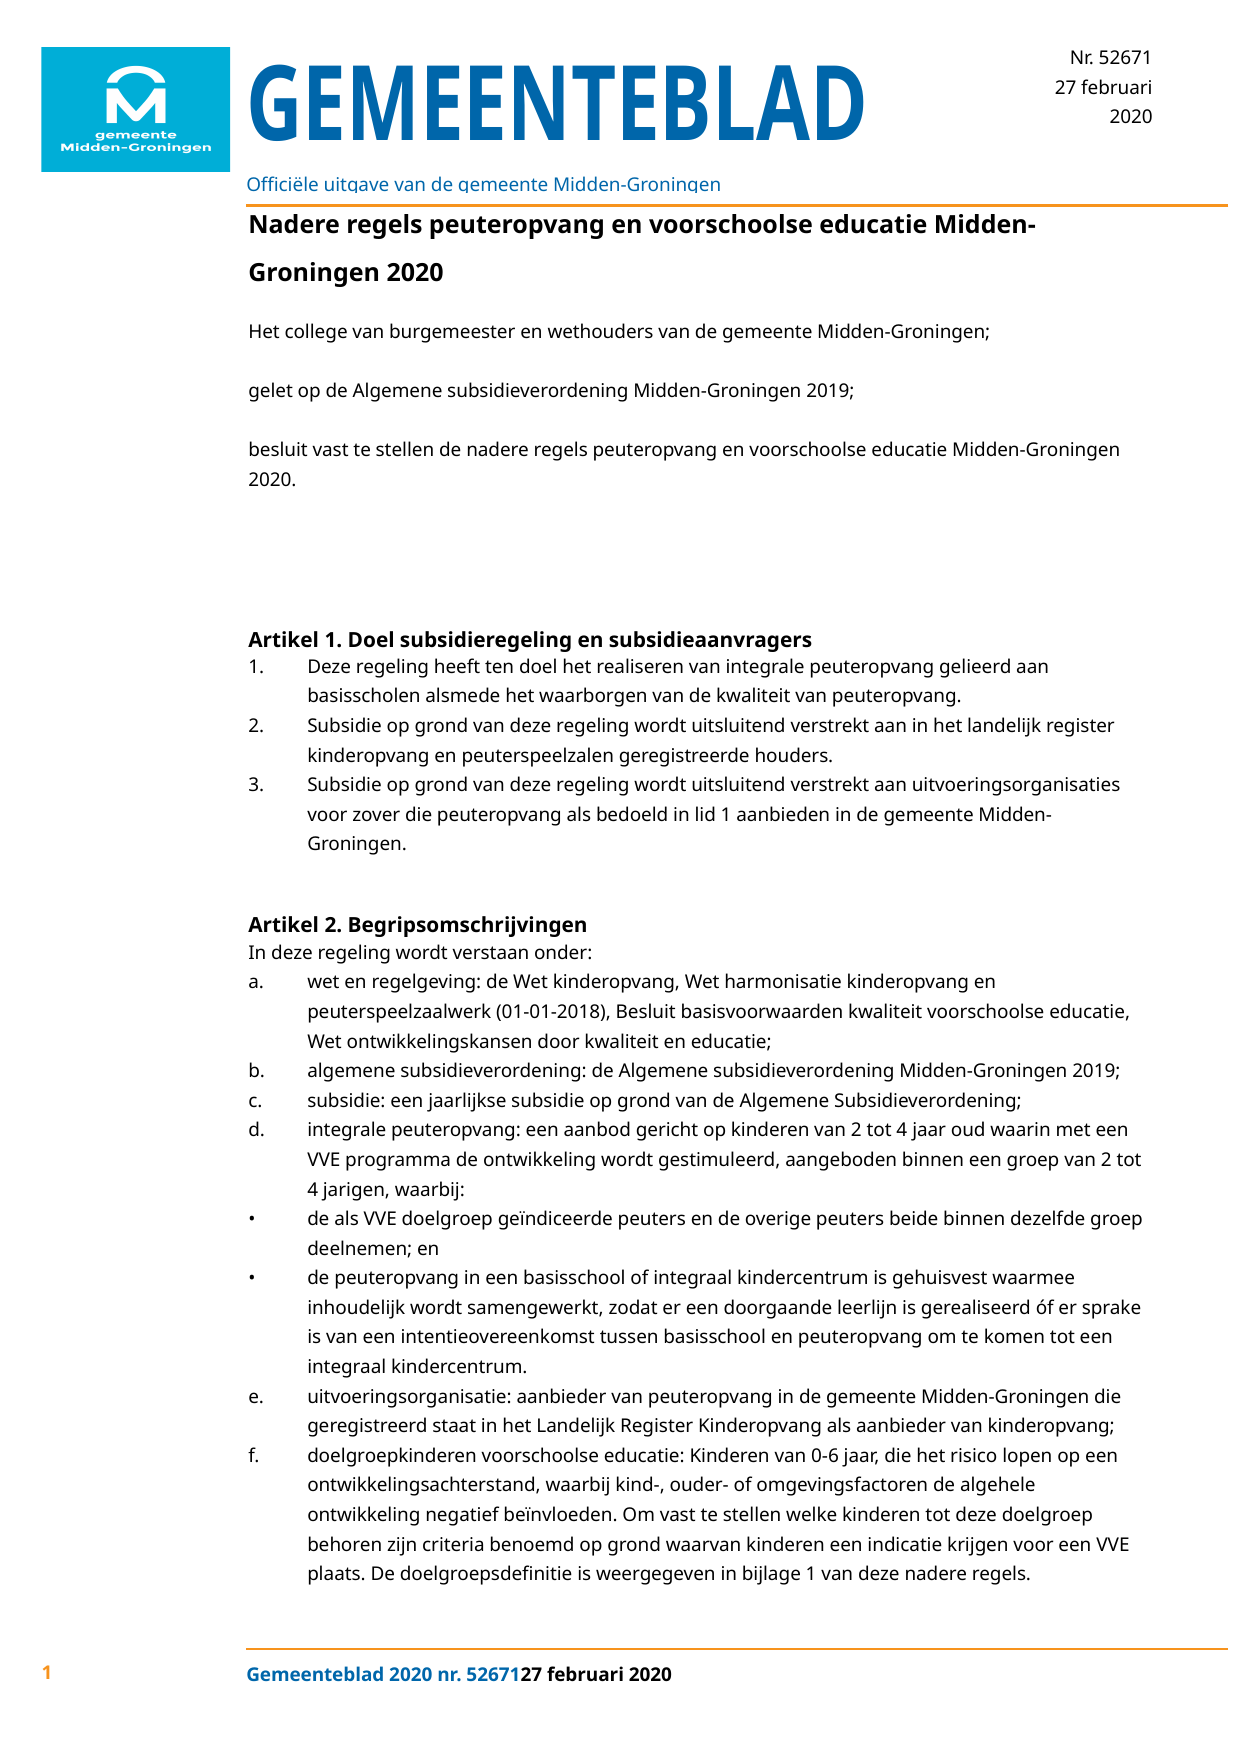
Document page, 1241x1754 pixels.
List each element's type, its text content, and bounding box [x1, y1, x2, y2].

text Artikel 1. Doel subsidieregeling en subsidieaanvragers [248, 625, 1152, 653]
list Subsidie op grond van deze regeling wordt uitsluitend verstrekt aan uitvoeringsorganisaties voor zover die peuteropvang als bedoeld in lid 1 aanbieden in de gemeente Midden-Groningen. [248, 771, 1152, 856]
text In deze regeling wordt verstaan onder: [248, 939, 1152, 965]
text besluit vast te stellen de nadere regels peuteropvang en voorschoolse educatie Midden-Groningen 2020. [248, 436, 1152, 492]
text Het college van burgemeester en wethouders van de gemeente Midden-Groningen; [248, 318, 1152, 344]
list subsidie: een jaarlijkse subsidie op grond van de Algemene Subsidieverordening; [248, 1087, 1152, 1113]
list de peuteropvang in een basisschool of integraal kindercentrum is gehuisvest waarmee inhoudelijk wordt samengewerkt, zodat er een doorgaande leerlijn is gerealiseerd óf er sprake is van een intentieovereenkomst tussen basisschool en peuteropvang om te komen tot een integraal kindercentrum. [248, 1264, 1152, 1379]
text gelet op de Algemene subsidieverordening Midden-Groningen 2019; [248, 377, 1152, 403]
picture [107, 89, 165, 122]
list integrale peuteropvang: een aanbod gericht op kinderen van 2 tot 4 jaar oud waarin met een VVE programma de ontwikkeling wordt gestimuleerd, aangeboden binnen een groep van 2 tot 4 jarigen, waarbij: [248, 1117, 1152, 1201]
picture [184, 146, 190, 153]
list de als VVE doelgroep geïndiceerde peuters en de overige peuters beide binnen dezelfde groep deelnemen; en [248, 1205, 1152, 1261]
list doelgroepkinderen voorschoolse educatie: Kinderen van 0-6 jaar, die het risico lopen op een ontwikkelingsachterstand, waarbij kind-, ouder- of omgevingsfactoren de algehele ontwikkeling negatief beïnvloeden. Om vast te stellen welke kinderen tot deze doelgroep behoren zijn criteria benoemd op grond waarvan kinderen een indicatie krijgen voor een VVE plaats. De doelgroepsdefinitie is weergegeven in bijlage 1 van deze nadere regels. [248, 1442, 1152, 1586]
list wet en regelgeving: de Wet kinderopvang, Wet harmonisatie kinderopvang en peuterspeelzaalwerk (01-01-2018), Besluit basisvoorwaarden kwaliteit voorschoolse educatie, Wet ontwikkelingskansen door kwaliteit en educatie; [248, 969, 1152, 1053]
list algemene subsidieverordening: de Algemene subsidieverordening Midden-Groningen 2019; [248, 1057, 1152, 1083]
list uitvoeringsorganisatie: aanbieder van peuteropvang in de gemeente Midden-Groningen die geregistreerd staat in het Landelijk Register Kinderopvang als aanbieder van kinderopvang; [248, 1383, 1152, 1438]
text Artikel 2. Begripsomschrijvingen [248, 911, 1152, 939]
list Subsidie op grond van deze regeling wordt uitsluitend verstrekt aan in het landelijk register kinderopvang en peuterspeelzalen geregistreerde houders. [248, 712, 1152, 768]
picture [108, 66, 164, 82]
list Deze regeling heeft ten doel het realiseren van integrale peuteropvang gelieerd aan basisscholen alsmede het waarborgen van de kwaliteit van peuteropvang. [248, 653, 1152, 708]
text Nadere regels peuteropvang en voorschoolse educatie Midden-Groningen 2020 [248, 207, 1152, 288]
